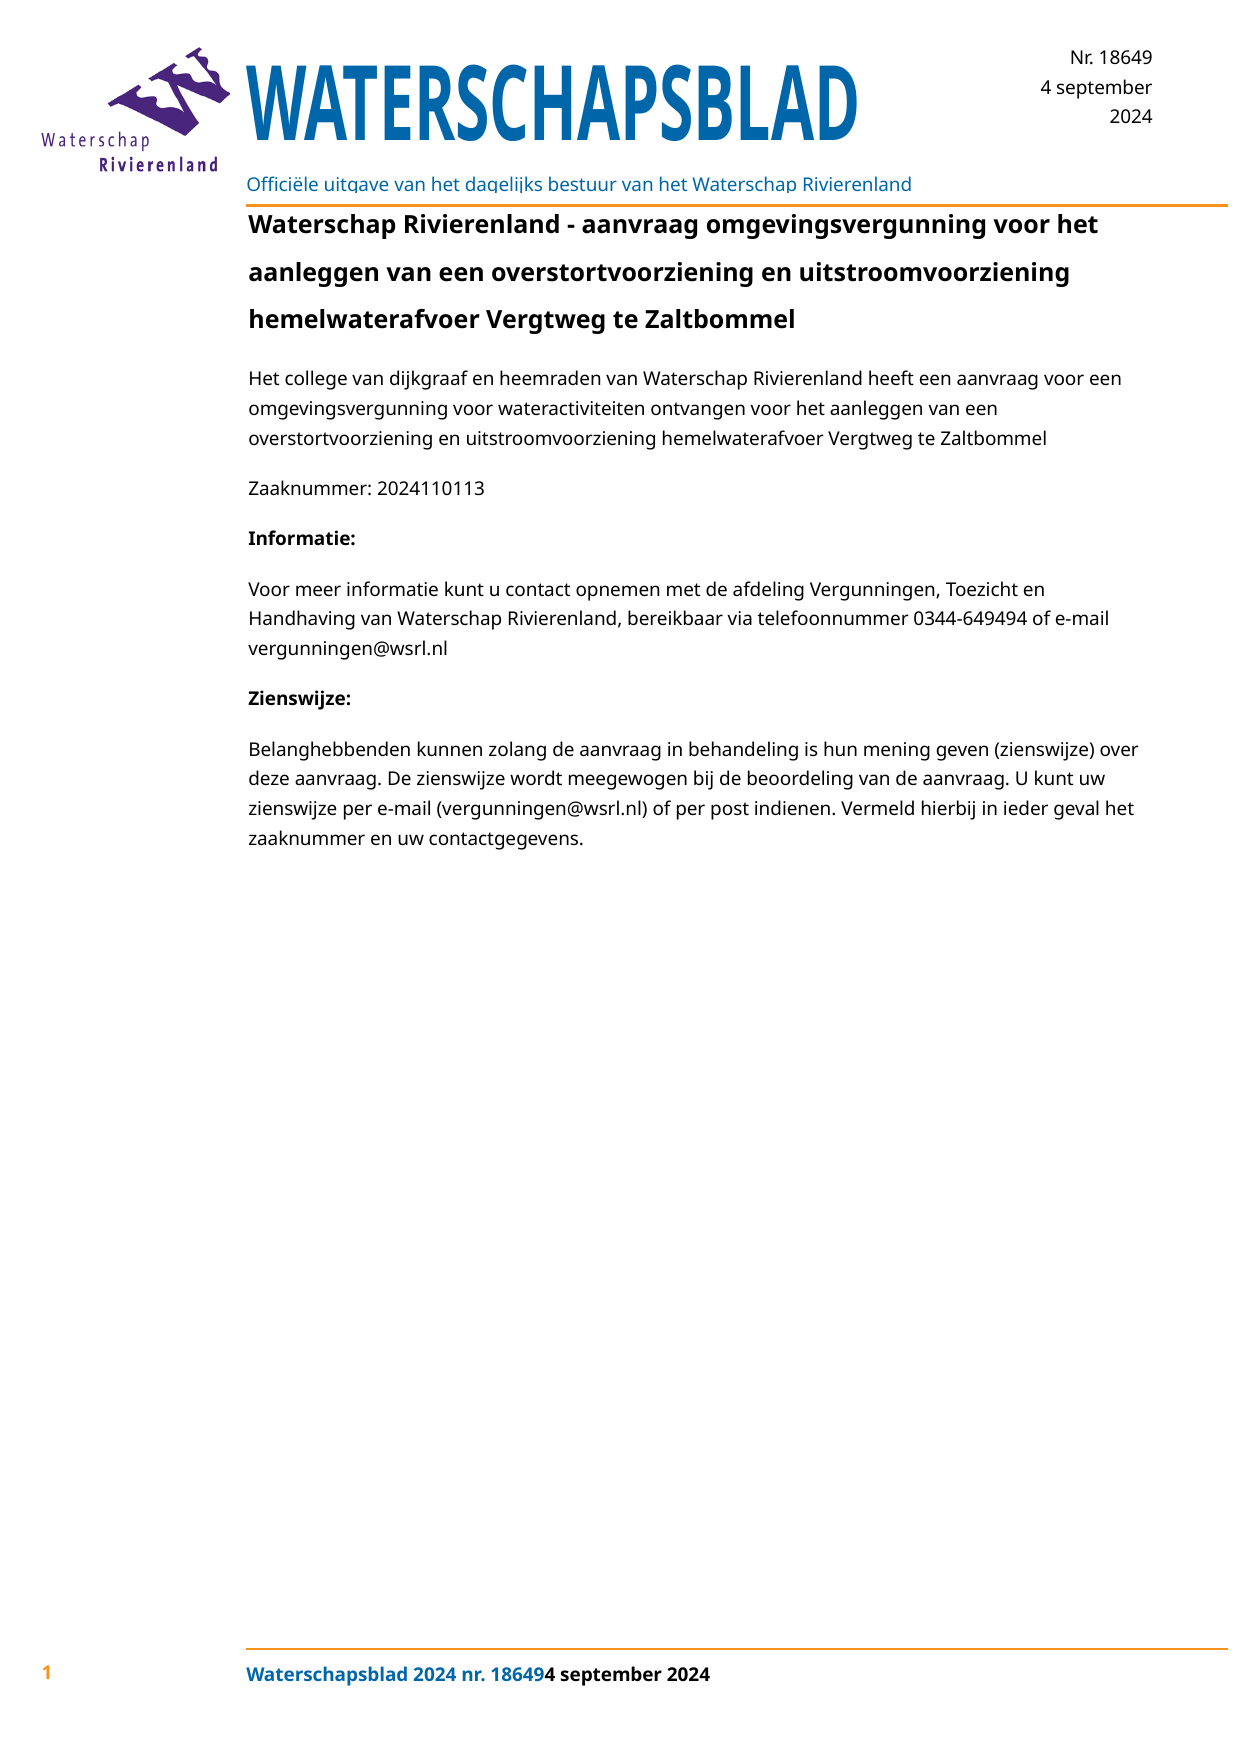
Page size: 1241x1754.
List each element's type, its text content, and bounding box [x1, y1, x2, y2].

text Waterschap Rivierenland - aanvraag omgevingsvergunning voor het aanleggen van een overstortvoorziening en uitstroomvoorziening hemelwaterafvoer Vergtweg te Zaltbommel [248, 207, 1152, 336]
text Voor meer informatie kunt u contact opnemen met de afdeling Vergunningen, Toezicht en Handhaving van Waterschap Rivierenland, bereikbaar via telefoonnummer 0344-649494 of e-mail vergunningen@wsrl.nl [248, 576, 1152, 661]
text Het college van dijkgraaf en heemraden van Waterschap Rivierenland heeft een aanvraag voor een omgevingsvergunning voor wateractiviteiten ontvangen voor het aanleggen van een overstortvoorziening en uitstroomvoorziening hemelwaterafvoer Vergtweg te Zaltbommel [248, 366, 1152, 450]
text Zienswijze: [248, 686, 1152, 711]
text Belanghebbenden kunnen zolang de aanvraag in behandeling is hun mening geven (zienswijze) over deze aanvraag. De zienswijze wordt meegewogen bij de beoordeling van de aanvraag. U kunt uw zienswijze per e-mail (vergunningen@wsrl.nl) of per post indienen. Vermeld hierbij in ieder geval het zaaknummer en uw contactgegevens. [248, 736, 1152, 850]
text Informatie: [248, 526, 1152, 551]
picture [41, 47, 231, 172]
text Zaaknummer: 2024110113 [248, 475, 1152, 501]
